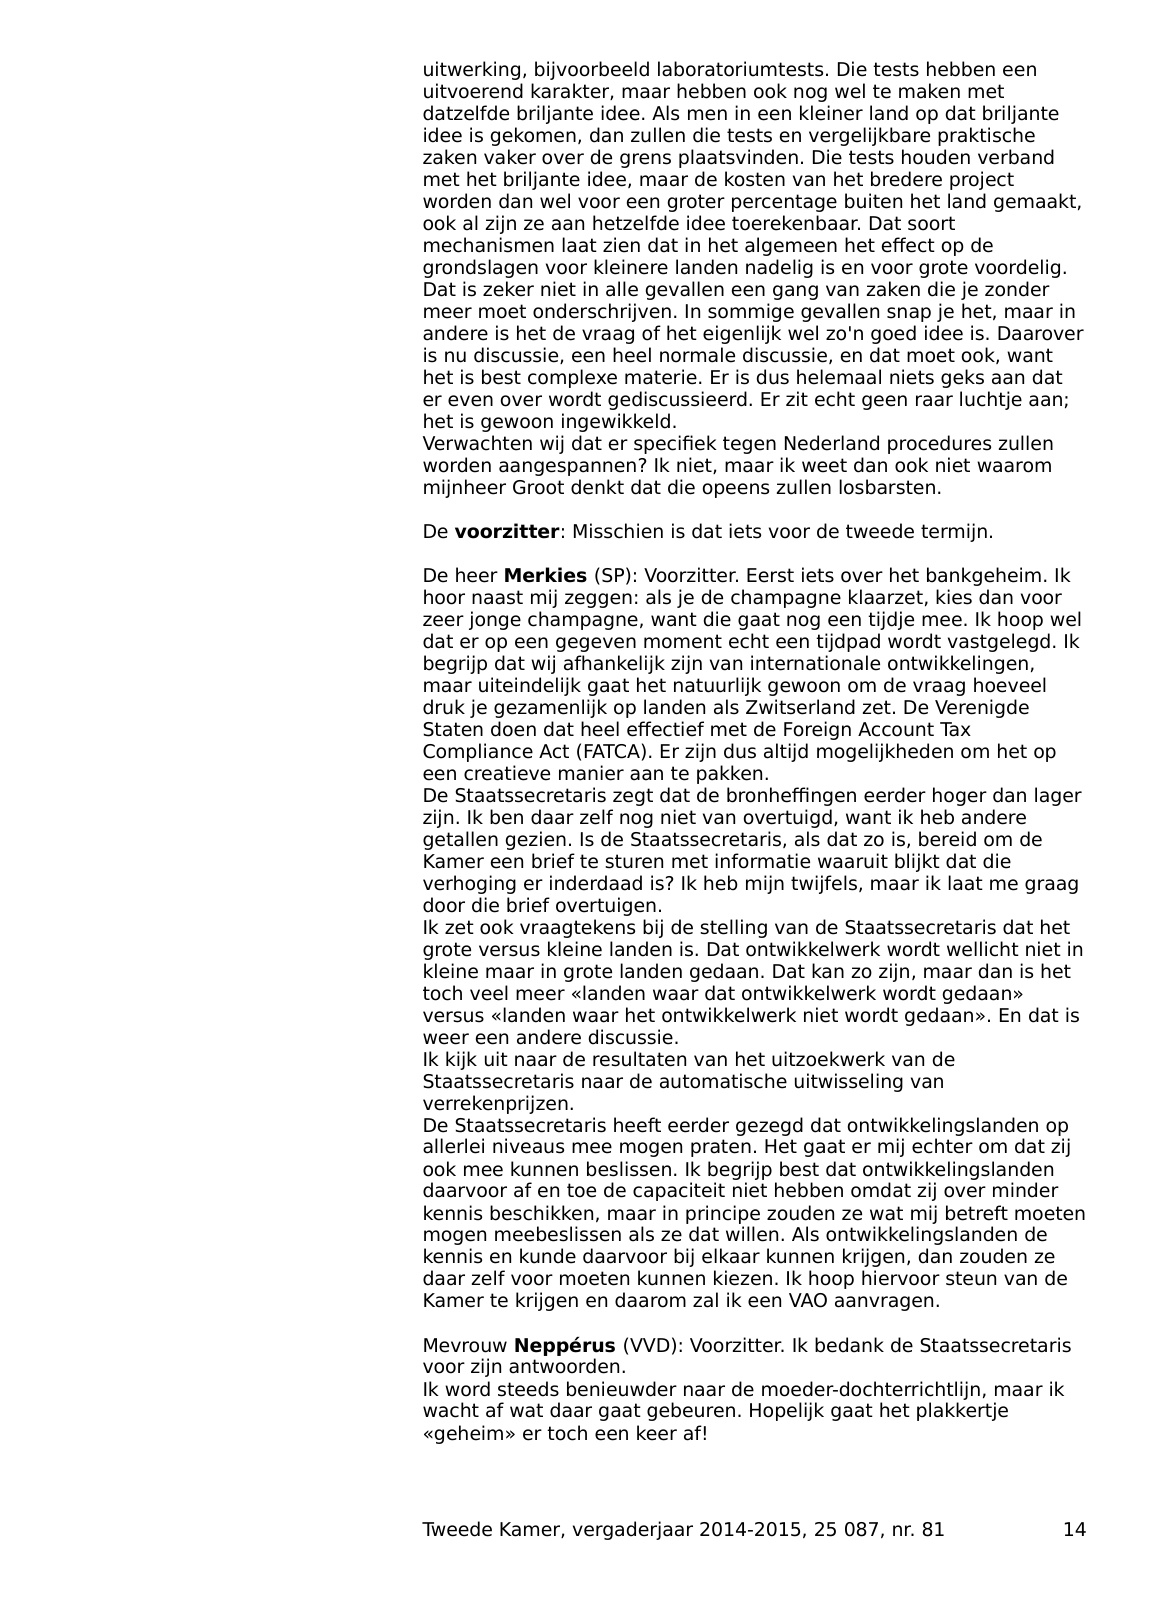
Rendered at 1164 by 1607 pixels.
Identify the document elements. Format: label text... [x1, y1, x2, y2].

text Ik zet ook vraagtekens bij de stelling van de Staatssecretaris dat het grote versus kleine landen is. Dat ontwikkelwerk wordt wellicht niet in kleine maar in grote landen gedaan. Dat kan zo zijn, maar dan is het toch veel meer «landen waar dat ontwikkelwerk wordt gedaan» versus «landen waar het ontwikkelwerk niet wordt gedaan». En dat is weer een andere discussie. [422, 917, 1087, 1048]
text De Staatssecretaris heeft eerder gezegd dat ontwikkelingslanden op allerlei niveaus mee mogen praten. Het gaat er mij echter om dat zij ook mee kunnen beslissen. Ik begrijp best dat ontwikkelingslanden daarvoor af en toe de capaciteit niet hebben omdat zij over minder kennis beschikken, maar in principe zouden ze wat mij betreft moeten mogen meebeslissen als ze dat willen. Als ontwikkelingslanden de kennis en kunde daarvoor bij elkaar kunnen krijgen, dan zouden ze daar zelf voor moeten kunnen kiezen. Ik hoop hiervoor steun van de Kamer te krijgen en daarom zal ik een VAO aanvragen. [422, 1114, 1087, 1312]
text De heer Merkies (SP): Voorzitter. Eerst iets over het bankgeheim. Ik hoor naast mij zeggen: als je de champagne klaarzet, kies dan voor zeer jonge champagne, want die gaat nog een tijdje mee. Ik hoop wel dat er op een gegeven moment echt een tijdpad wordt vastgelegd. Ik begrijp dat wij afhankelijk zijn van internationale ontwikkelingen, maar uiteindelijk gaat het natuurlijk gewoon om de vraag hoeveel druk je gezamenlijk op landen als Zwitserland zet. De Verenigde Staten doen dat heel effectief met de Foreign Account Tax Compliance Act (FATCA). Er zijn dus altijd mogelijkheden om het op een creatieve manier aan te pakken. [422, 565, 1087, 785]
text De Staatssecretaris zegt dat de bronheffingen eerder hoger dan lager zijn. Ik ben daar zelf nog niet van overtuigd, want ik heb andere getallen gezien. Is de Staatssecretaris, als dat zo is, bereid om de Kamer een brief te sturen met informatie waaruit blijkt dat die verhoging er inderdaad is? Ik heb mijn twijfels, maar ik laat me graag door die brief overtuigen. [422, 785, 1087, 917]
text Mevrouw Neppérus (VVD): Voorzitter. Ik bedank de Staatssecretaris voor zijn antwoorden. [422, 1334, 1087, 1378]
text Ik kijk uit naar de resultaten van het uitzoekwerk van de Staatssecretaris naar de automatische uitwisseling van verrekenprijzen. [422, 1048, 1087, 1114]
text uitwerking, bijvoorbeeld laboratoriumtests. Die tests hebben een uitvoerend karakter, maar hebben ook nog wel te maken met datzelfde briljante idee. Als men in een kleiner land op dat briljante idee is gekomen, dan zullen die tests en vergelijkbare praktische zaken vaker over de grens plaatsvinden. Die tests houden verband met het briljante idee, maar de kosten van het bredere project worden dan wel voor een groter percentage buiten het land gemaakt, ook al zijn ze aan hetzelfde idee toerekenbaar. Dat soort mechanismen laat zien dat in het algemeen het effect op de grondslagen voor kleinere landen nadelig is en voor grote voordelig. Dat is zeker niet in alle gevallen een gang van zaken die je zonder meer moet onderschrijven. In sommige gevallen snap je het, maar in andere is het de vraag of het eigenlijk wel zo'n goed idee is. Daarover is nu discussie, een heel normale discussie, en dat moet ook, want het is best complexe materie. Er is dus helemaal niets geks aan dat er even over wordt gediscussieerd. Er zit echt geen raar luchtje aan; het is gewoon ingewikkeld. [422, 59, 1087, 433]
text Verwachten wij dat er specifiek tegen Nederland procedures zullen worden aangespannen? Ik niet, maar ik weet dan ook niet waarom mijnheer Groot denkt dat die opeens zullen losbarsten. [422, 433, 1087, 499]
text Ik word steeds benieuwder naar de moeder-dochterrichtlijn, maar ik wacht af wat daar gaat gebeuren. Hopelijk gaat het plakkertje «geheim» er toch een keer af! [422, 1378, 1087, 1444]
text De voorzitter: Misschien is dat iets voor de tweede termijn. [422, 521, 1087, 543]
